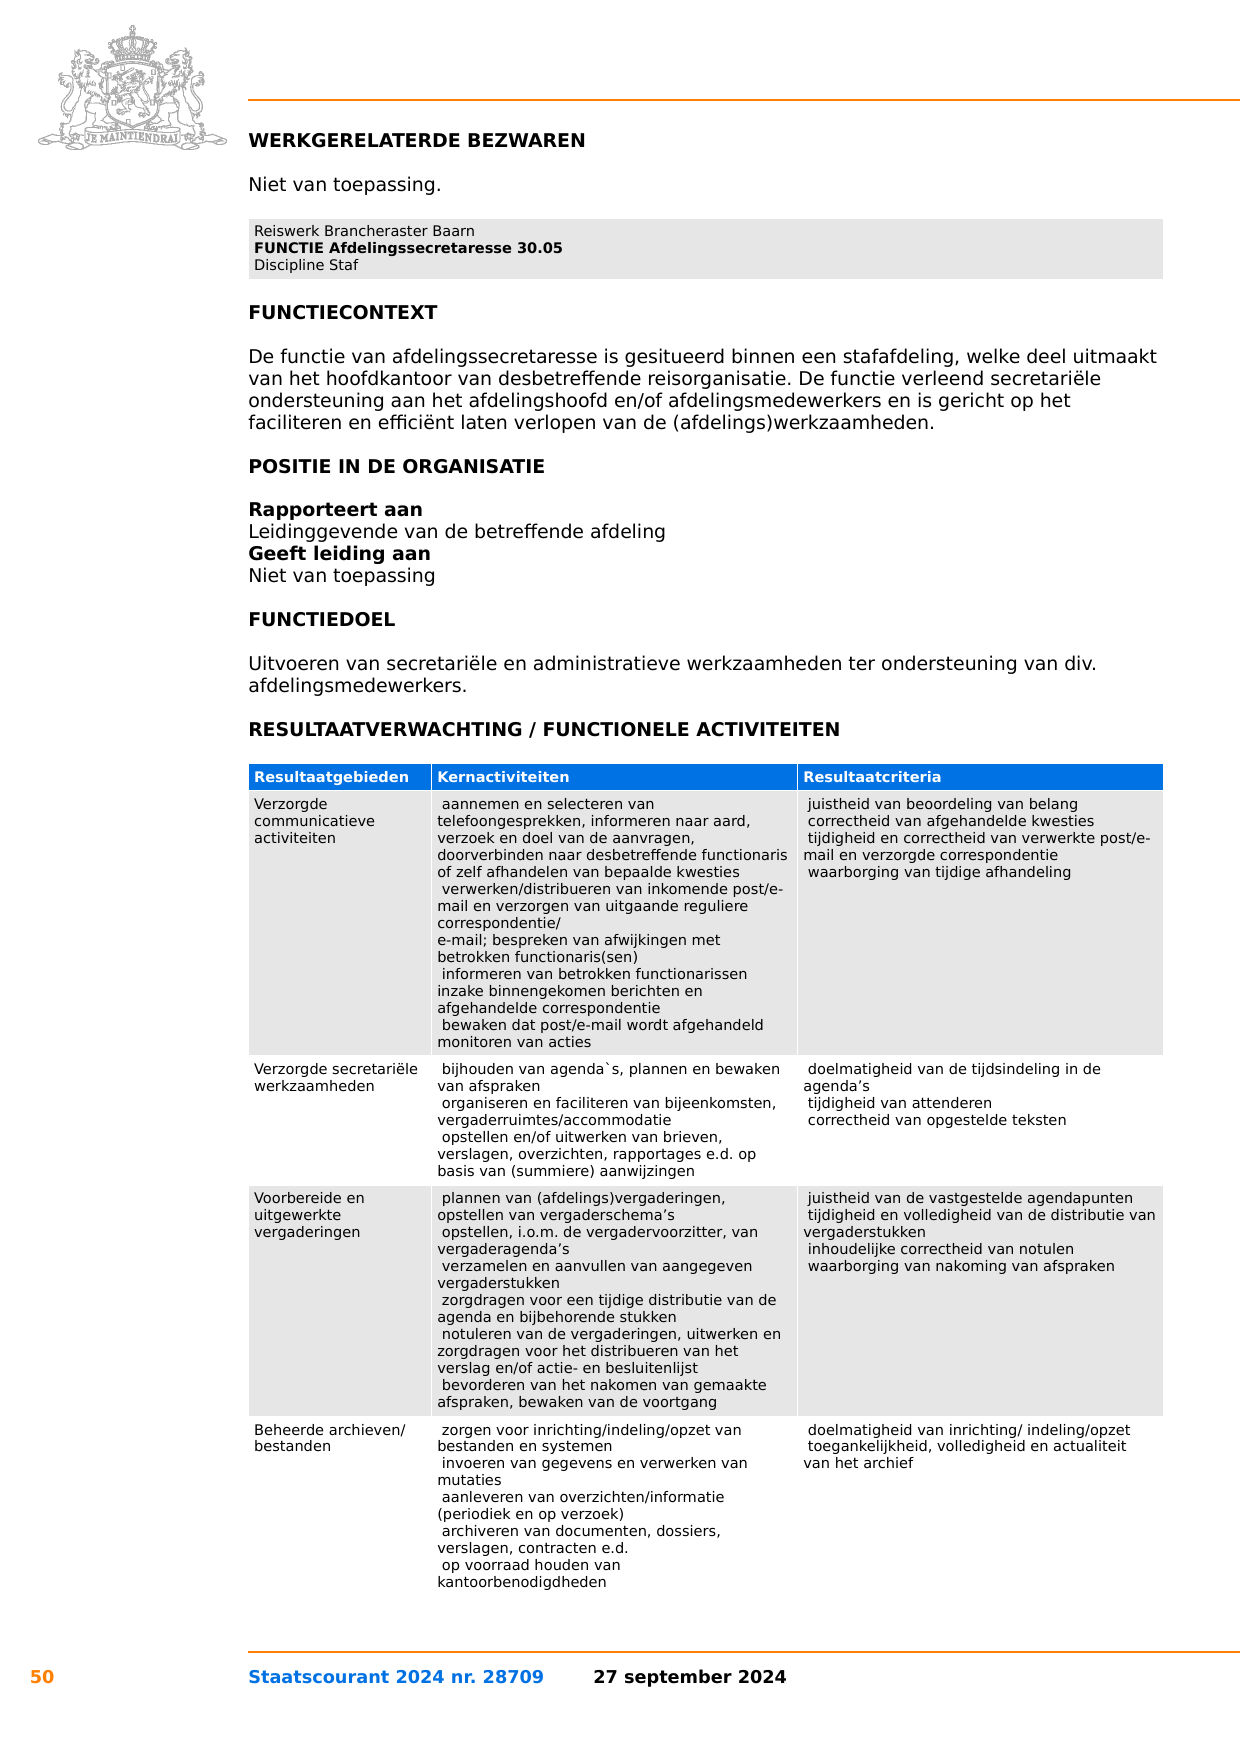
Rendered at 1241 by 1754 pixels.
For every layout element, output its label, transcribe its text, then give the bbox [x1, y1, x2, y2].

text Rapporteert aan [248, 499, 1163, 521]
table_cell ­ doelmatigheid van inrichting/ indeling/opzet ­ toegankelijkheid, volledigheid en actualiteit van het archief [798, 1417, 1163, 1596]
table_cell ­ juistheid van beoordeling van belang ­ correctheid van afgehandelde kwesties ­ tijdigheid en correctheid van verwerkte post/e-mail en verzorgde correspondentie ­ waarborging van tijdige afhandeling [798, 791, 1163, 1055]
subtitle RESULTAATVERWACHTING / FUNCTIONELE ACTIVITEITEN [248, 719, 1163, 741]
text Niet van toepassing. [248, 174, 1163, 196]
picture [38, 25, 227, 150]
table_cell ­ juistheid van de vastgestelde agendapunten ­ tijdigheid en volledigheid van de distributie van vergaderstukken ­ inhoudelijke correctheid van notulen ­ waarborging van nakoming van afspraken [798, 1186, 1163, 1416]
table_cell Beheerde archieven/ bestanden [249, 1417, 431, 1596]
table_cell ­ zorgen voor inrichting/indeling/opzet van bestanden en systemen ­ invoeren van gegevens en verwerken van mutaties ­ aanleveren van overzichten/informatie (periodiek en op verzoek) ­ archiveren van documenten, dossiers, verslagen, contracten e.d. ­ op voorraad houden van kantoorbenodigdheden [432, 1417, 797, 1596]
table_header Resultaatgebieden [249, 764, 431, 790]
text Uitvoeren van secretariële en administratieve werkzaamheden ter ondersteuning van div. afdelingsmedewerkers. [248, 653, 1163, 697]
table_cell Verzorgde communicatieve activiteiten [249, 791, 431, 1055]
table_header Resultaatcriteria [798, 764, 1163, 790]
subtitle FUNCTIECONTEXT [248, 302, 1163, 324]
table_cell Voorbereide en uitgewerkte vergaderingen [249, 1186, 431, 1416]
text De functie van afdelingssecretaresse is gesitueerd binnen een stafafdeling, welke deel uitmaakt van het hoofdkantoor van desbetreffende reisorganisatie. De functie verleend secretariële ondersteuning aan het afdelingshoofd en/of afdelingsmedewerkers en is gericht op het faciliteren en efficiënt laten verlopen van de (afdelings)werkzaamheden. [248, 346, 1163, 434]
subtitle FUNCTIEDOEL [248, 609, 1163, 631]
text Leidinggevende van de betreffende afdeling [248, 521, 1163, 543]
text Geeft leiding aan [248, 543, 1163, 565]
table_cell ­ plannen van (afdelings)vergaderingen, opstellen van vergaderschema’s ­ opstellen, i.o.m. de vergadervoorzitter, van vergaderagenda’s ­ verzamelen en aanvullen van aangegeven vergaderstukken ­ zorgdragen voor een tijdige distributie van de agenda en bijbehorende stukken ­ notuleren van de vergaderingen, uitwerken en zorgdragen voor het distribueren van het verslag en/of actie- en besluitenlijst ­ bevorderen van het nakomen van gemaakte afspraken, bewaken van de voortgang [432, 1186, 797, 1416]
text Niet van toepassing [248, 565, 1163, 587]
table_cell ­ aannemen en selecteren van telefoongesprekken, informeren naar aard, verzoek en doel van de aanvragen, doorverbinden naar desbetreffende functionaris of zelf afhandelen van bepaalde kwesties ­ verwerken/distribueren van inkomende post/e-mail en verzorgen van uitgaande reguliere correspondentie/ e-mail; bespreken van afwijkingen met betrokken functionaris(sen) ­ informeren van betrokken functionarissen inzake binnengekomen berichten en afgehandelde correspondentie ­ bewaken dat post/e-mail wordt afgehandeld monitoren van acties [432, 791, 797, 1055]
table_header Reiswerk Brancheraster Baarn FUNCTIE Afdelingssecretaresse 30.05 Discipline Staf [249, 219, 1163, 279]
subtitle WERKGERELATERDE BEZWAREN [248, 130, 1163, 152]
table_cell Verzorgde secretariële werkzaamheden [249, 1056, 431, 1184]
table_header Kernactiviteiten [432, 764, 797, 790]
subtitle POSITIE IN DE ORGANISATIE [248, 456, 1163, 477]
table_cell ­ bijhouden van agenda`s, plannen en bewaken van afspraken ­ organiseren en faciliteren van bijeenkomsten, vergaderruimtes/accommodatie ­ opstellen en/of uitwerken van brieven, verslagen, overzichten, rapportages e.d. op basis van (summiere) aanwijzingen [432, 1056, 797, 1184]
table_cell ­ doelmatigheid van de tijdsindeling in de agenda’s ­ tijdigheid van attenderen ­ correctheid van opgestelde teksten [798, 1056, 1163, 1184]
